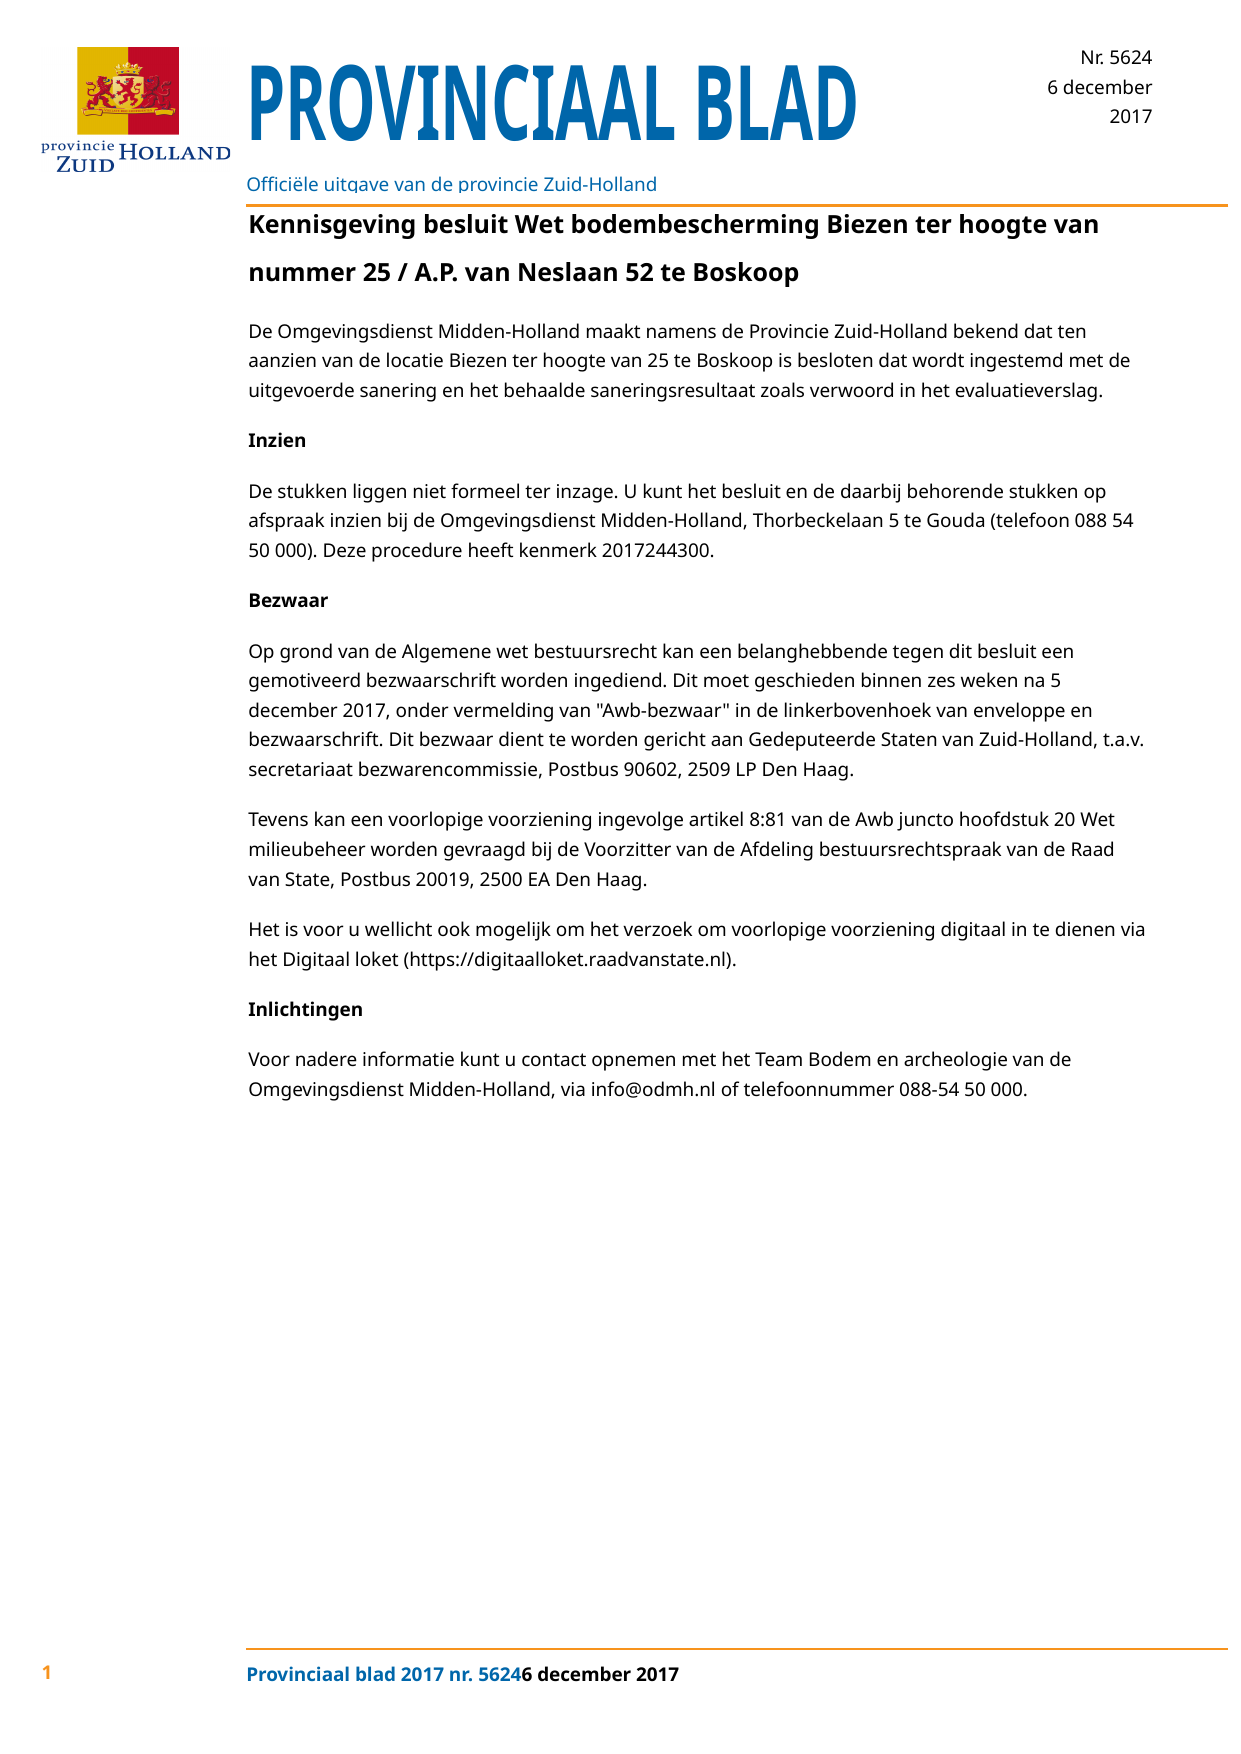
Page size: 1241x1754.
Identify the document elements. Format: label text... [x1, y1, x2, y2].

text Tevens kan een voorlopige voorziening ingevolge artikel 8:81 van de Awb juncto hoofdstuk 20 Wet milieubeheer worden gevraagd bij de Voorzitter van de Afdeling bestuursrechtspraak van de Raad van State, Postbus 20019, 2500 EA Den Haag. [248, 807, 1152, 892]
picture [41, 47, 231, 172]
text Voor nadere informatie kunt u contact opnemen met het Team Bodem en archeologie van de Omgevingsdienst Midden-Holland, via info@odmh.nl of telefoonnummer 088-54 50 000. [248, 1047, 1152, 1102]
text Op grond van de Algemene wet bestuursrecht kan een belanghebbende tegen dit besluit een gemotiveerd bezwaarschrift worden ingediend. Dit moet geschieden binnen zes weken na 5 december 2017, onder vermelding van "Awb-bezwaar" in de linkerbovenhoek van enveloppe en bezwaarschrift. Dit bezwaar dient te worden gericht aan Gedeputeerde Staten van Zuid-Holland, t.a.v. secretariaat bezwarencommissie, Postbus 90602, 2509 LP Den Haag. [248, 638, 1152, 782]
text De Omgevingsdienst Midden-Holland maakt namens de Provincie Zuid-Holland bekend dat ten aanzien van de locatie Biezen ter hoogte van 25 te Boskoop is besloten dat wordt ingestemd met de uitgevoerde sanering en het behaalde saneringsresultaat zoals verwoord in het evaluatieverslag. [248, 318, 1152, 403]
text Het is voor u wellicht ook mogelijk om het verzoek om voorlopige voorziening digitaal in te dienen via het Digitaal loket (https://digitaalloket.raadvanstate.nl). [248, 916, 1152, 972]
text De stukken liggen niet formeel ter inzage. U kunt het besluit en de daarbij behorende stukken op afspraak inzien bij de Omgevingsdienst Midden-Holland, Thorbeckelaan 5 te Gouda (telefoon 088 54 50 000). Deze procedure heeft kenmerk 2017244300. [248, 478, 1152, 563]
text Inlichtingen [248, 996, 1152, 1022]
text Kennisgeving besluit Wet bodembescherming Biezen ter hoogte van nummer 25 / A.P. van Neslaan 52 te Boskoop [248, 207, 1152, 288]
text Bezwaar [248, 587, 1152, 613]
text Inzien [248, 427, 1152, 453]
